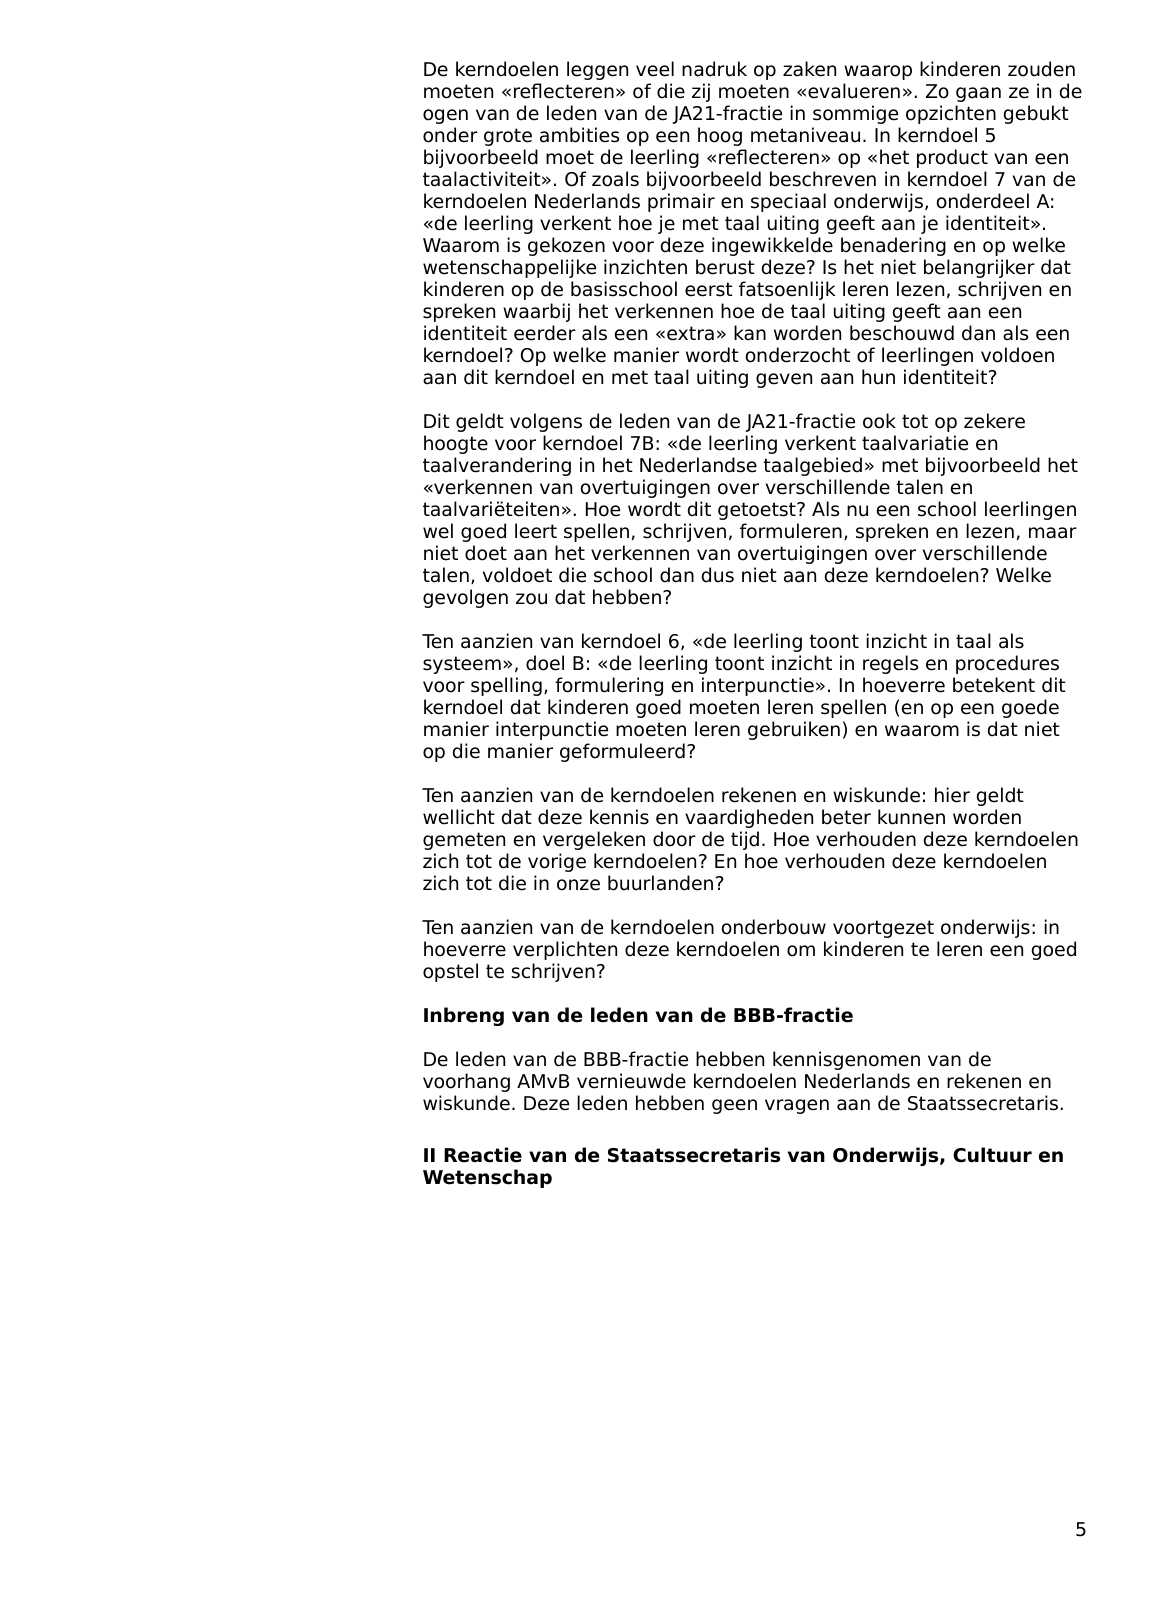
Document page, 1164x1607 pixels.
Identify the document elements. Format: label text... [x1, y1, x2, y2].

text De kerndoelen leggen veel nadruk op zaken waarop kinderen zouden moeten «reflecteren» of die zij moeten «evalueren». Zo gaan ze in de ogen van de leden van de JA21-fractie in sommige opzichten gebukt onder grote ambities op een hoog metaniveau. In kerndoel 5 bijvoorbeeld moet de leerling «reflecteren» op «het product van een taalactiviteit». Of zoals bijvoorbeeld beschreven in kerndoel 7 van de kerndoelen Nederlands primair en speciaal onderwijs, onderdeel A: «de leerling verkent hoe je met taal uiting geeft aan je identiteit». Waarom is gekozen voor deze ingewikkelde benadering en op welke wetenschappelijke inzichten berust deze? Is het niet belangrijker dat kinderen op de basisschool eerst fatsoenlijk leren lezen, schrijven en spreken waarbij het verkennen hoe de taal uiting geeft aan een identiteit eerder als een «extra» kan worden beschouwd dan als een kerndoel? Op welke manier wordt onderzocht of leerlingen voldoen aan dit kerndoel en met taal uiting geven aan hun identiteit? [422, 59, 1087, 389]
text Ten aanzien van de kerndoelen rekenen en wiskunde: hier geldt wellicht dat deze kennis en vaardigheden beter kunnen worden gemeten en vergeleken door de tijd. Hoe verhouden deze kerndoelen zich tot de vorige kerndoelen? En hoe verhouden deze kerndoelen zich tot die in onze buurlanden? [422, 785, 1087, 895]
text Ten aanzien van de kerndoelen onderbouw voortgezet onderwijs: in hoeverre verplichten deze kerndoelen om kinderen te leren een goed opstel te schrijven? [422, 917, 1087, 983]
text Dit geldt volgens de leden van de JA21-fractie ook tot op zekere hoogte voor kerndoel 7B: «de leerling verkent taalvariatie en taalverandering in het Nederlandse taalgebied» met bijvoorbeeld het «verkennen van overtuigingen over verschillende talen en taalvariëteiten». Hoe wordt dit getoetst? Als nu een school leerlingen wel goed leert spellen, schrijven, formuleren, spreken en lezen, maar niet doet aan het verkennen van overtuigingen over verschillende talen, voldoet die school dan dus niet aan deze kerndoelen? Welke gevolgen zou dat hebben? [422, 411, 1087, 609]
text De leden van de BBB-fractie hebben kennisgenomen van de voorhang AMvB vernieuwde kerndoelen Nederlands en rekenen en wiskunde. Deze leden hebben geen vragen aan de Staatssecretaris. [422, 1049, 1087, 1115]
text Ten aanzien van kerndoel 6, «de leerling toont inzicht in taal als systeem», doel B: «de leerling toont inzicht in regels en procedures voor spelling, formulering en interpunctie». In hoeverre betekent dit kerndoel dat kinderen goed moeten leren spellen (en op een goede manier interpunctie moeten leren gebruiken) en waarom is dat niet op die manier geformuleerd? [422, 631, 1087, 763]
subtitle Inbreng van de leden van de BBB-fractie [422, 1005, 1087, 1027]
subtitle II Reactie van de Staatssecretaris van Onderwijs, Cultuur en Wetenschap [422, 1145, 1087, 1189]
